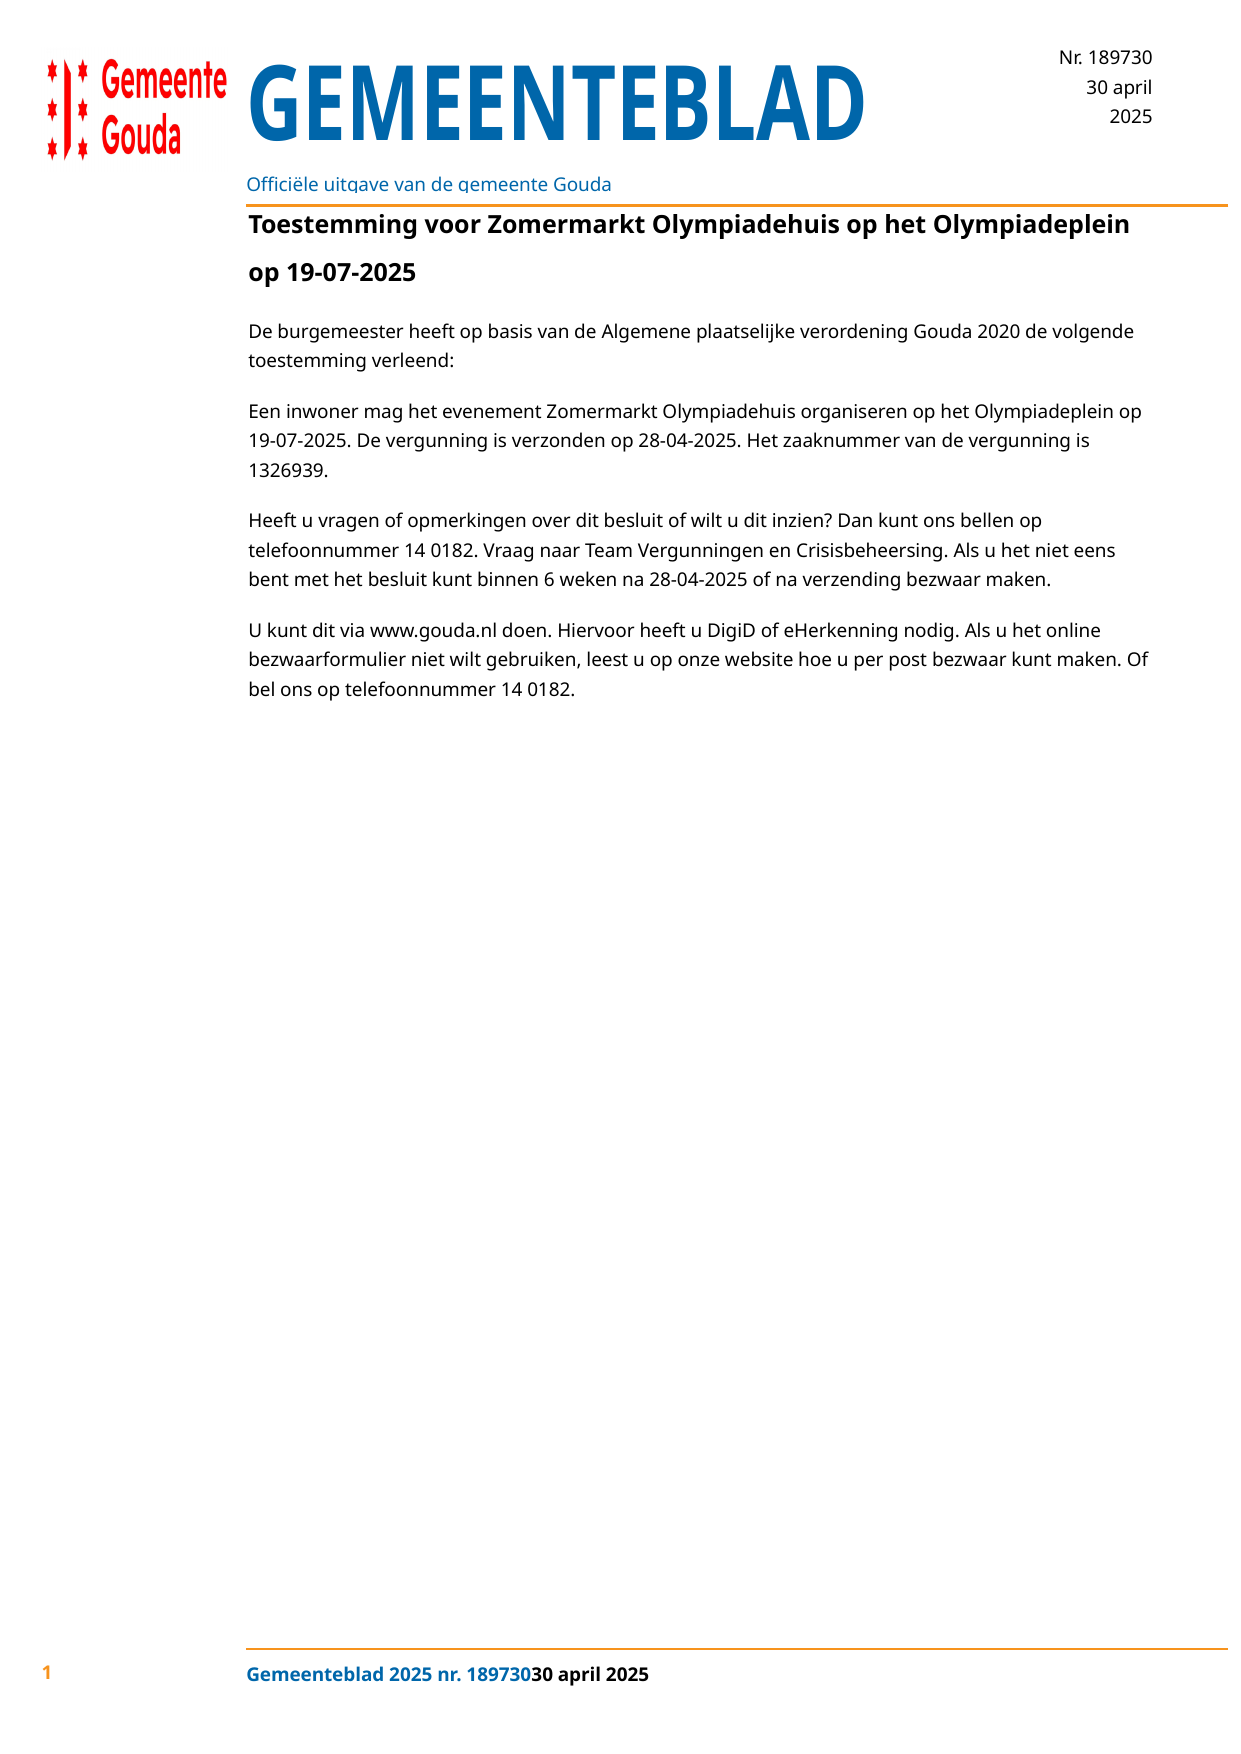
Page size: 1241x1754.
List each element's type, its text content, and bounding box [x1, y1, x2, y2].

text U kunt dit via www.gouda.nl doen. Hiervoor heeft u DigiD of eHerkenning nodig. Als u het online bezwaarformulier niet wilt gebruiken, leest u op onze website hoe u per post bezwaar kunt maken. Of bel ons op telefoonnummer 14 0182. [248, 617, 1152, 702]
text De burgemeester heeft op basis van de Algemene plaatselijke verordening Gouda 2020 de volgende toestemming verleend: [248, 318, 1152, 373]
picture [41, 47, 231, 172]
text Heeft u vragen of opmerkingen over dit besluit of wilt u dit inzien? Dan kunt ons bellen op telefoonnummer 14 0182. Vraag naar Team Vergunningen en Crisisbeheersing. Als u het niet eens bent met het besluit kunt binnen 6 weken na 28-04-2025 of na verzending bezwaar maken. [248, 507, 1152, 592]
text Een inwoner mag het evenement Zomermarkt Olympiadehuis organiseren op het Olympiadeplein op 19-07-2025. De vergunning is verzonden op 28-04-2025. Het zaaknummer van de vergunning is 1326939. [248, 398, 1152, 483]
text Toestemming voor Zomermarkt Olympiadehuis op het Olympiadeplein op 19-07-2025 [248, 207, 1152, 288]
